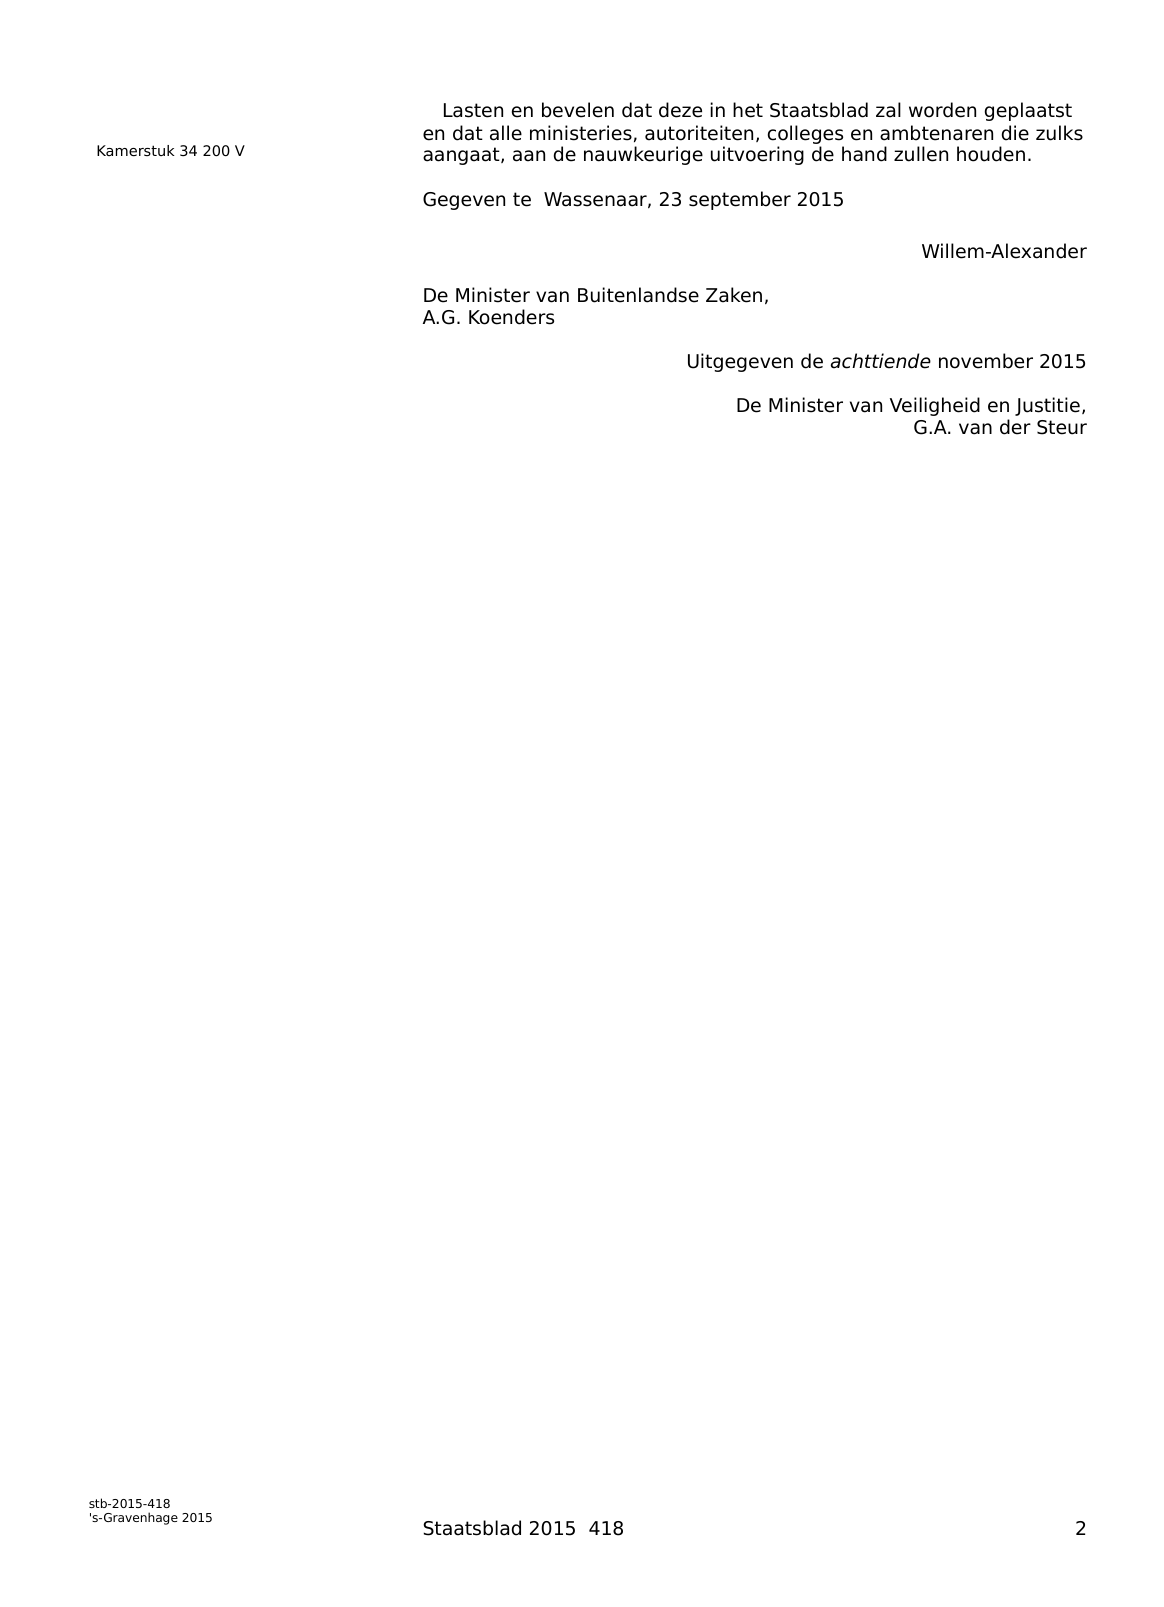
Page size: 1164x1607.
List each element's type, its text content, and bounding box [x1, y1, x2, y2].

text Kamerstuk 34 200 V [77, 143, 396, 160]
text Lasten en bevelen dat deze in het Staatsblad zal worden geplaatst en dat alle ministeries, autoriteiten, colleges en ambtenaren die zulks aangaat, aan de nauwkeurige uitvoering de hand zullen houden. [422, 100, 1087, 166]
text Uitgegeven de achttiende november 2015 [422, 351, 1087, 373]
text Gegeven te Wassenaar, 23 september 2015 [422, 188, 1087, 211]
text stb-2015-418 [88, 1497, 323, 1511]
text 's-Gravenhage 2015 [88, 1511, 323, 1525]
text Willem-Alexander [422, 241, 1087, 262]
text De Minister van Buitenlandse Zaken, A.G. Koenders [422, 285, 1087, 329]
text De Minister van Veiligheid en Justitie, G.A. van der Steur [422, 395, 1087, 439]
